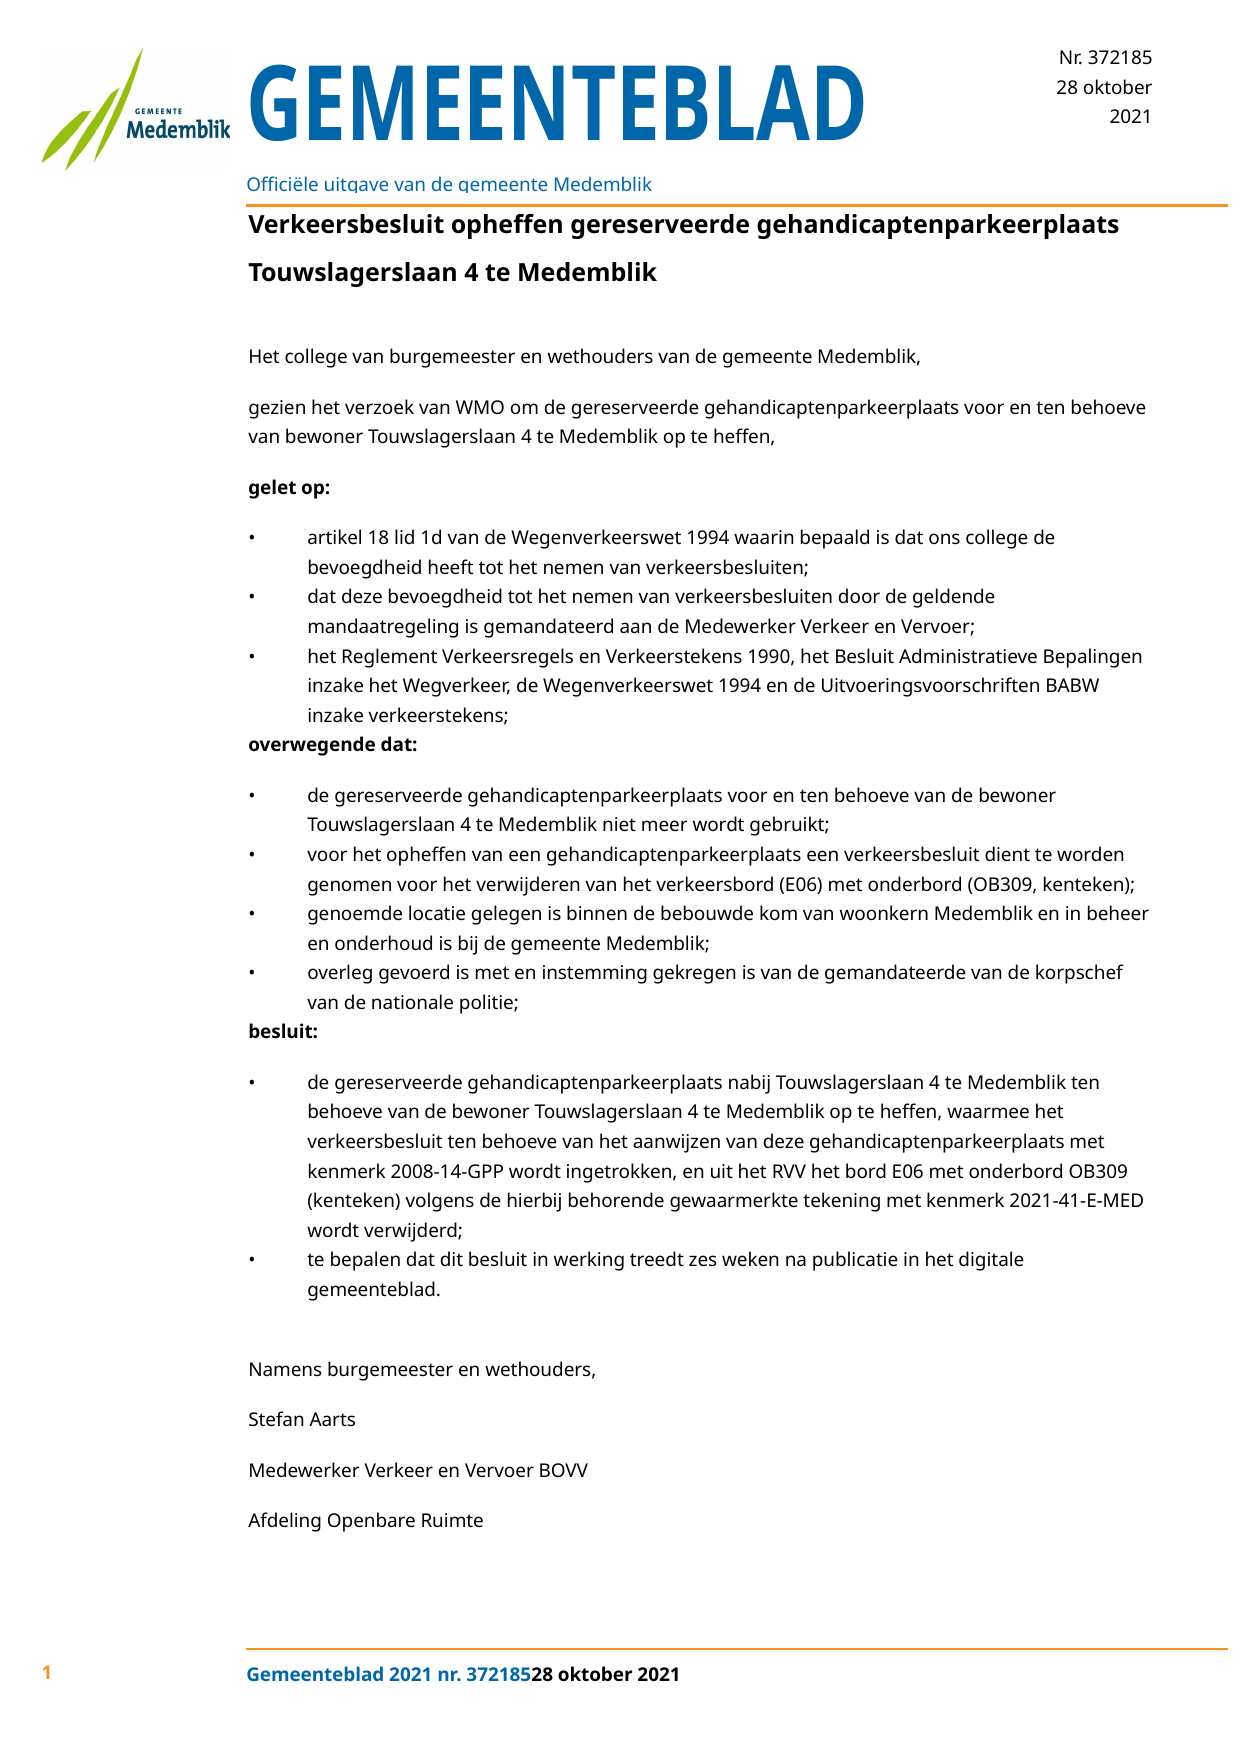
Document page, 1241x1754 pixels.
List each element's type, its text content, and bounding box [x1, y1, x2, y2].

list voor het opheffen van een gehandicaptenparkeerplaats een verkeersbesluit dient te worden genomen voor het verwijderen van het verkeersbord (E06) met onderbord (OB309, kenteken); [248, 841, 1152, 896]
text Stefan Aarts [248, 1407, 1152, 1432]
list artikel 18 lid 1d van de Wegenverkeerswet 1994 waarin bepaald is dat ons college de bevoegdheid heeft tot het nemen van verkeersbesluiten; [248, 524, 1152, 580]
list het Reglement Verkeersregels en Verkeerstekens 1990, het Besluit Administratieve Bepalingen inzake het Wegverkeer, de Wegenverkeerswet 1994 en de Uitvoeringsvoorschriften BABW inzake verkeerstekens; [248, 643, 1152, 728]
text overwegende dat: [248, 732, 1152, 757]
text Medewerker Verkeer en Vervoer BOVV [248, 1457, 1152, 1483]
list overleg gevoerd is met en instemming gekregen is van de gemandateerde van de korpschef van de nationale politie; [248, 959, 1152, 1015]
list genoemde locatie gelegen is binnen de bebouwde kom van woonkern Medemblik en in beheer en onderhoud is bij de gemeente Medemblik; [248, 900, 1152, 956]
picture [41, 47, 231, 172]
list de gereserveerde gehandicaptenparkeerplaats voor en ten behoeve van de bewoner Touwslagerslaan 4 te Medemblik niet meer wordt gebruikt; [248, 782, 1152, 837]
list te bepalen dat dit besluit in werking treedt zes weken na publicatie in het digitale gemeenteblad. [248, 1247, 1152, 1302]
text besluit: [248, 1019, 1152, 1044]
text Het college van burgemeester en wethouders van de gemeente Medemblik, [248, 344, 1152, 369]
text gelet op: [248, 474, 1152, 500]
text Namens burgemeester en wethouders, [248, 1356, 1152, 1382]
text Verkeersbesluit opheffen gereserveerde gehandicaptenparkeerplaats Touwslagerslaan 4 te Medemblik [248, 207, 1152, 288]
list dat deze bevoegdheid tot het nemen van verkeersbesluiten door de geldende mandaatregeling is gemandateerd aan de Medewerker Verkeer en Vervoer; [248, 584, 1152, 639]
text Afdeling Openbare Ruimte [248, 1507, 1152, 1533]
list de gereserveerde gehandicaptenparkeerplaats nabij Touwslagerslaan 4 te Medemblik ten behoeve van de bewoner Touwslagerslaan 4 te Medemblik op te heffen, waarmee het verkeersbesluit ten behoeve van het aanwijzen van deze gehandicaptenparkeerplaats met kenmerk 2008-14-GPP wordt ingetrokken, en uit het RVV het bord E06 met onderbord OB309 (kenteken) volgens de hierbij behorende gewaarmerkte tekening met kenmerk 2021-41-E-MED wordt verwijderd; [248, 1069, 1152, 1243]
text gezien het verzoek van WMO om de gereserveerde gehandicaptenparkeerplaats voor en ten behoeve van bewoner Touwslagerslaan 4 te Medemblik op te heffen, [248, 394, 1152, 449]
